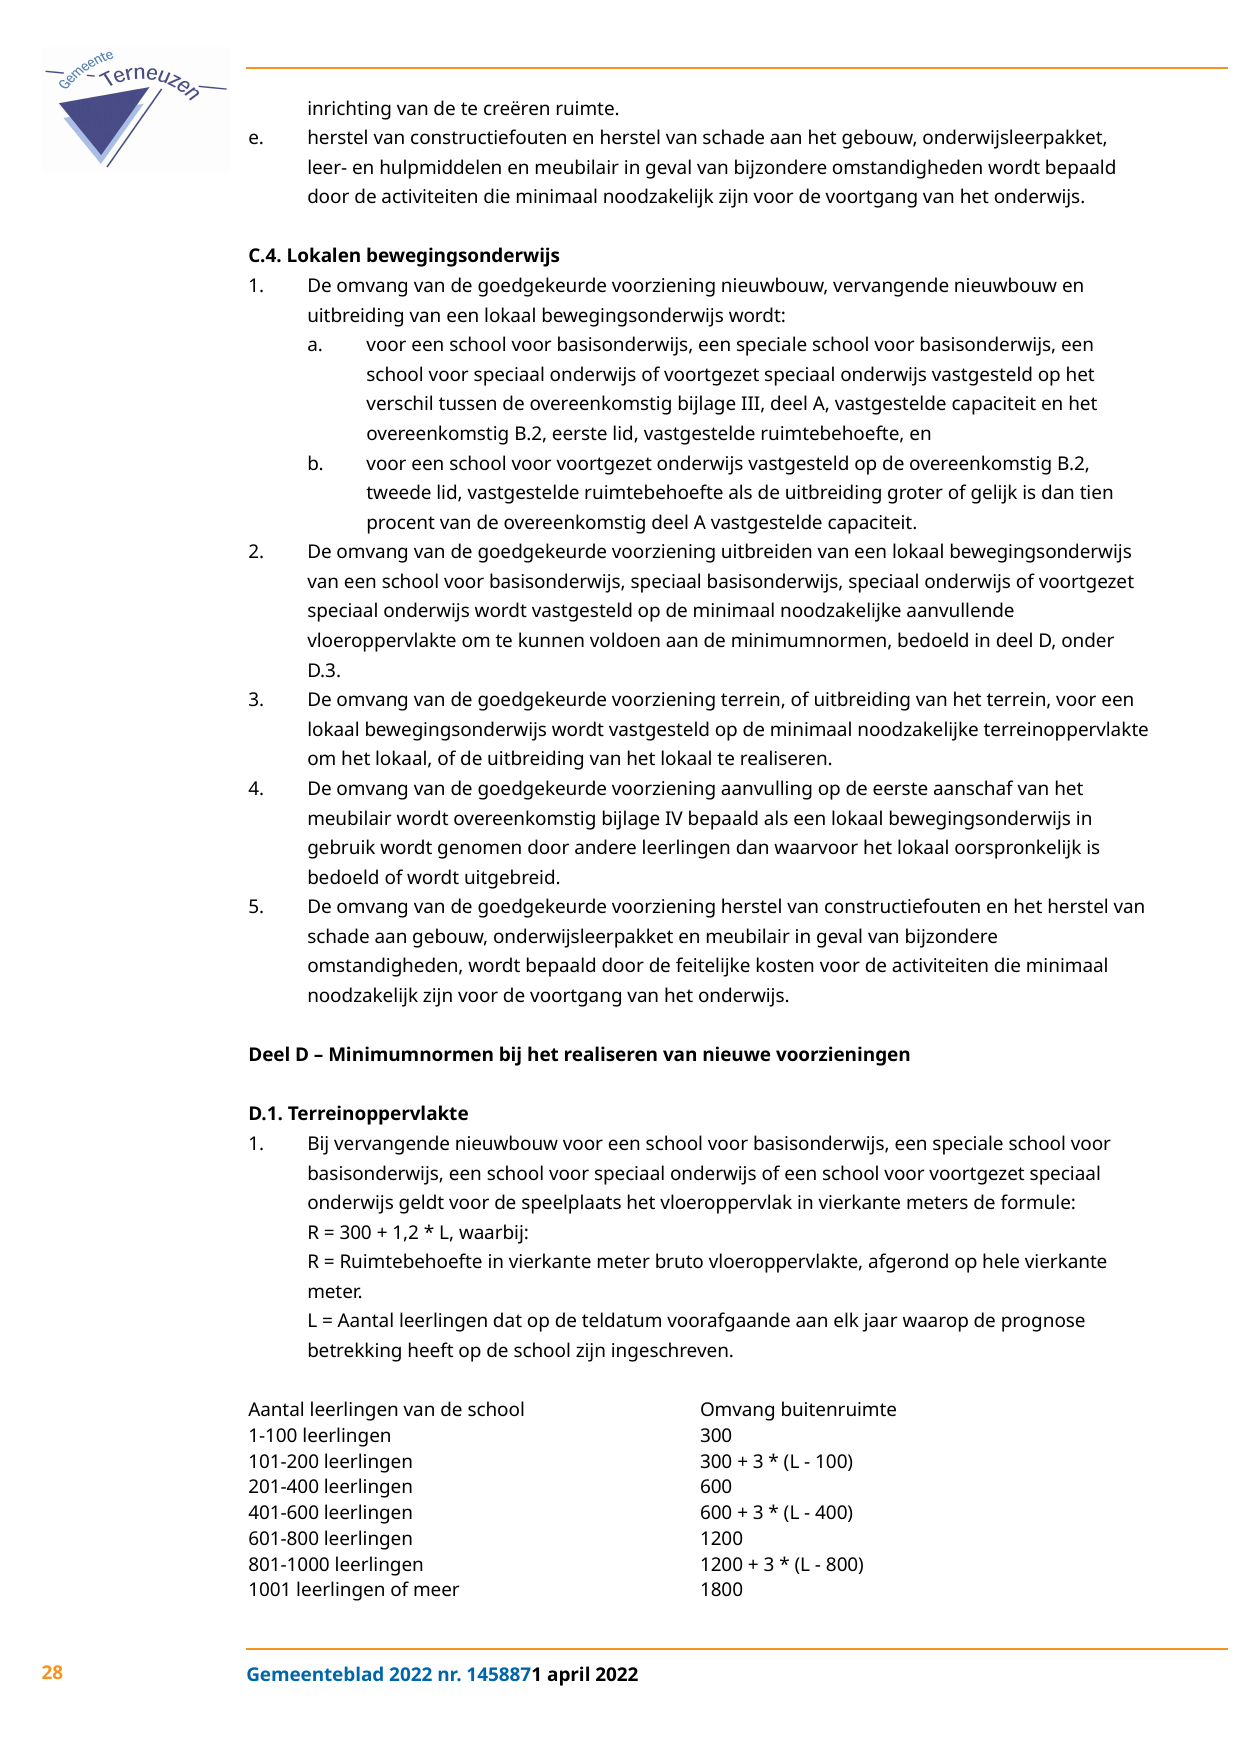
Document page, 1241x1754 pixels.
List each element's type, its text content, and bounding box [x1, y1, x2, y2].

table_header Omvang buitenruimte [700, 1397, 1152, 1422]
list inrichting van de te creëren ruimte. [248, 95, 1152, 121]
table_cell 300 + 3 * (L - 100) [700, 1448, 1152, 1474]
table_cell 1200 [700, 1525, 1152, 1551]
list De omvang van de goedgekeurde voorziening nieuwbouw, vervangende nieuwbouw en uitbreiding van een lokaal bewegingsonderwijs wordt: [248, 272, 1152, 328]
table_cell 1200 + 3 * (L - 800) [700, 1551, 1152, 1577]
list Bij vervangende nieuwbouw voor een school voor basisonderwijs, een speciale school voor basisonderwijs, een school voor speciaal onderwijs of een school voor voortgezet speciaal onderwijs geldt voor de speelplaats het vloeroppervlak in vierkante meters de formule: [248, 1130, 1152, 1215]
text C.4. Lokalen bewegingsonderwijs [248, 243, 1152, 268]
table_cell 601-800 leerlingen [248, 1525, 700, 1551]
picture [41, 47, 231, 172]
table_cell 1-100 leerlingen [248, 1422, 700, 1448]
list R = Ruimtebehoefte in vierkante meter bruto vloeroppervlakte, afgerond op hele vierkante meter. [248, 1248, 1152, 1304]
table_cell 801-1000 leerlingen [248, 1551, 700, 1577]
table_header Aantal leerlingen van de school [248, 1397, 700, 1422]
table_cell 600 + 3 * (L - 400) [700, 1500, 1152, 1525]
table_cell 1001 leerlingen of meer [248, 1577, 700, 1602]
list herstel van constructiefouten en herstel van schade aan het gebouw, onderwijsleerpakket, leer- en hulpmiddelen en meubilair in geval van bijzondere omstandigheden wordt bepaald door de activiteiten die minimaal noodzakelijk zijn voor de voortgang van het onderwijs. [248, 124, 1152, 209]
list R = 300 + 1,2 * L, waarbij: [248, 1219, 1152, 1245]
text D.1. Terreinoppervlakte [248, 1101, 1152, 1126]
list De omvang van de goedgekeurde voorziening uitbreiden van een lokaal bewegingsonderwijs van een school voor basisonderwijs, speciaal basisonderwijs, speciaal onderwijs of voortgezet speciaal onderwijs wordt vastgesteld op de minimaal noodzakelijke aanvullende vloeroppervlakte om te kunnen voldoen aan de minimumnormen, bedoeld in deel D, onder D.3. [248, 538, 1152, 683]
table_cell 300 [700, 1422, 1152, 1448]
list De omvang van de goedgekeurde voorziening herstel van constructiefouten en het herstel van schade aan gebouw, onderwijsleerpakket en meubilair in geval van bijzondere omstandigheden, wordt bepaald door de feitelijke kosten voor de activiteiten die minimaal noodzakelijk zijn voor de voortgang van het onderwijs. [248, 893, 1152, 1008]
table_cell 401-600 leerlingen [248, 1500, 700, 1525]
list voor een school voor basisonderwijs, een speciale school voor basisonderwijs, een school voor speciaal onderwijs of voortgezet speciaal onderwijs vastgesteld op het verschil tussen de overeenkomstig bijlage III, deel A, vastgestelde capaciteit en het overeenkomstig B.2, eerste lid, vastgestelde ruimtebehoefte, en [307, 331, 1152, 446]
list De omvang van de goedgekeurde voorziening aanvulling op de eerste aanschaf van het meubilair wordt overeenkomstig bijlage IV bepaald als een lokaal bewegingsonderwijs in gebruik wordt genomen door andere leerlingen dan waarvoor het lokaal oorspronkelijk is bedoeld of wordt uitgebreid. [248, 775, 1152, 890]
table_cell 101-200 leerlingen [248, 1448, 700, 1474]
list De omvang van de goedgekeurde voorziening terrein, of uitbreiding van het terrein, voor een lokaal bewegingsonderwijs wordt vastgesteld op de minimaal noodzakelijke terreinoppervlakte om het lokaal, of de uitbreiding van het lokaal te realiseren. [248, 686, 1152, 771]
table_cell 1800 [700, 1577, 1152, 1602]
table_cell 600 [700, 1474, 1152, 1499]
text Deel D – Minimumnormen bij het realiseren van nieuwe voorzieningen [248, 1041, 1152, 1067]
list voor een school voor voortgezet onderwijs vastgesteld op de overeenkomstig B.2, tweede lid, vastgestelde ruimtebehoefte als de uitbreiding groter of gelijk is dan tien procent van de overeenkomstig deel A vastgestelde capaciteit. [307, 450, 1152, 535]
table_cell 201-400 leerlingen [248, 1474, 700, 1499]
list L = Aantal leerlingen dat op de teldatum voorafgaande aan elk jaar waarop de prognose betrekking heeft op de school zijn ingeschreven. [248, 1308, 1152, 1363]
